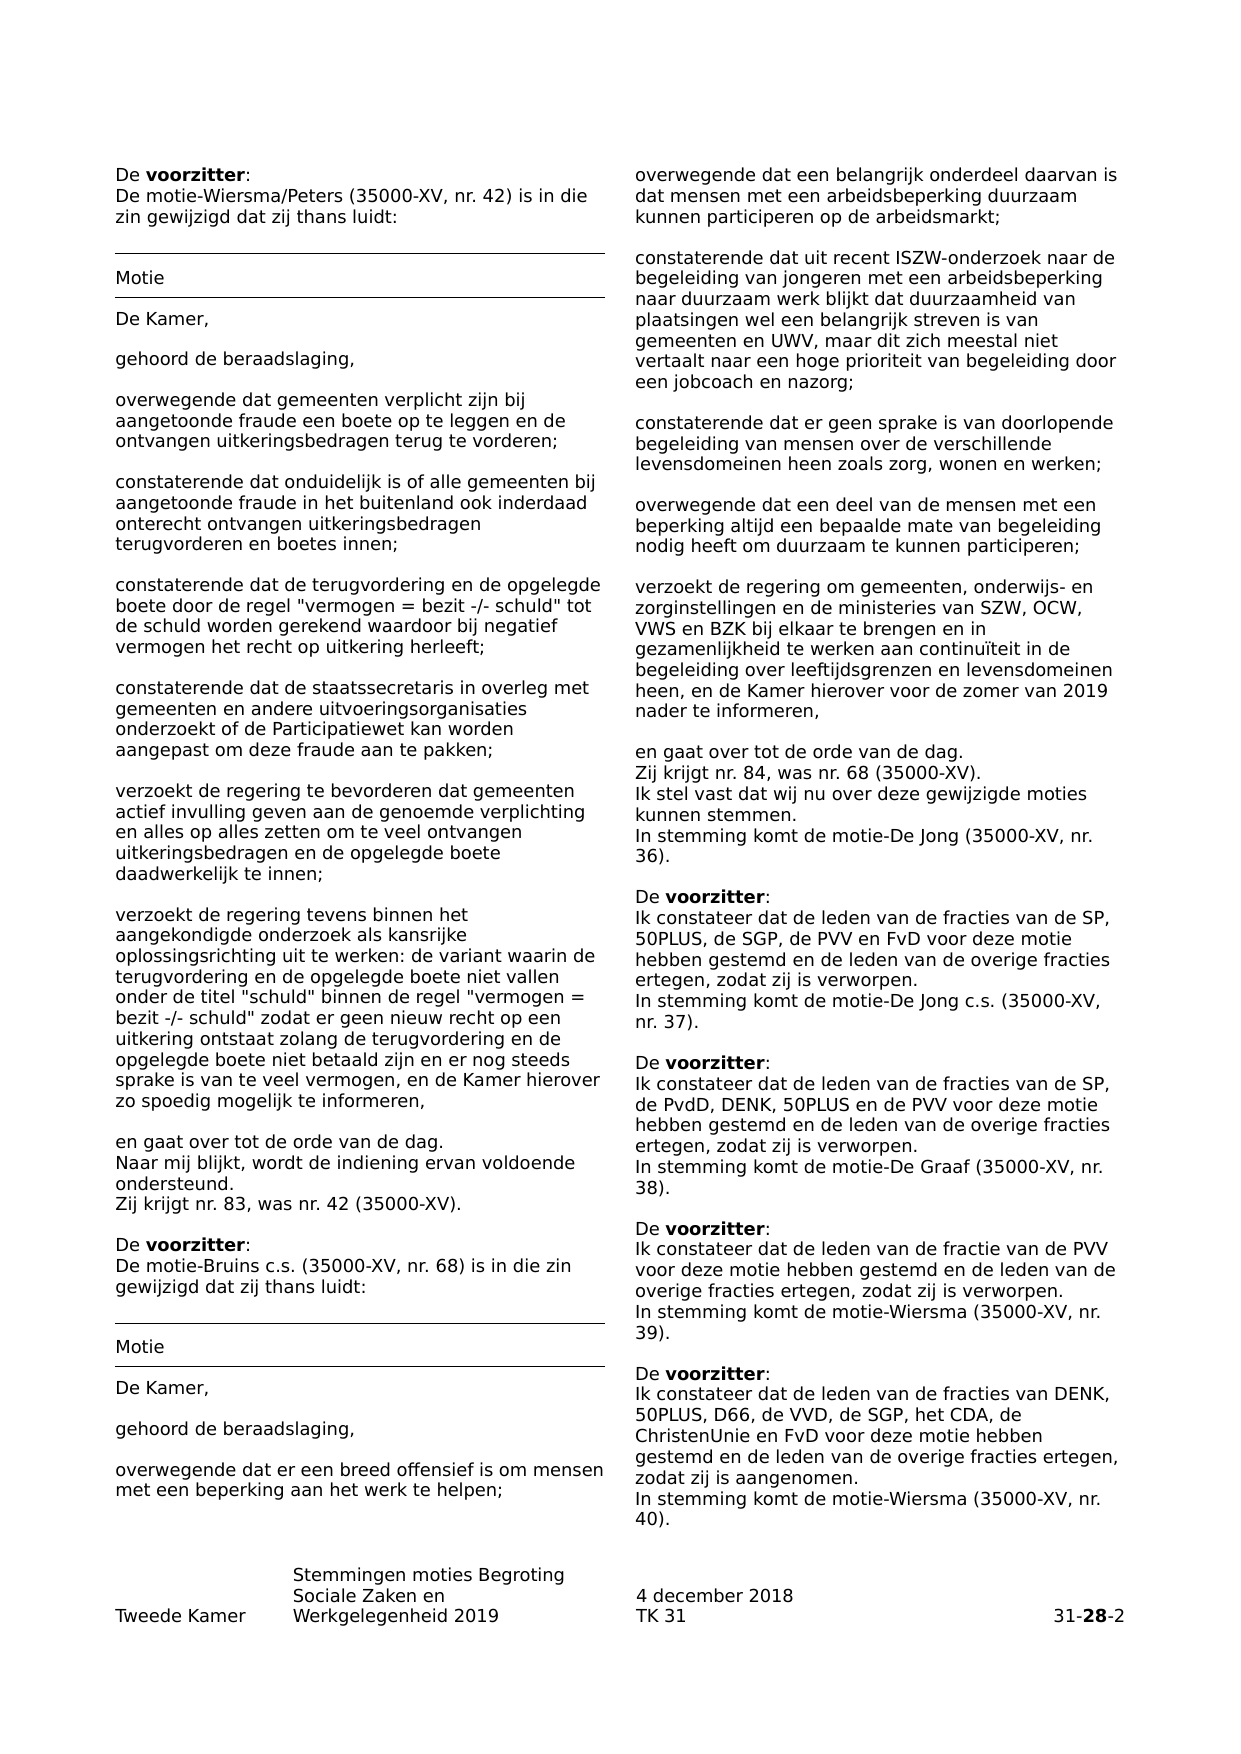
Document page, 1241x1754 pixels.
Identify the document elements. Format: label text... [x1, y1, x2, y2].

text De motie-Bruins c.s. (35000-XV, nr. 68) is in die zin gewijzigd dat zij thans luidt: [115, 1256, 605, 1297]
text De voorzitter: [635, 887, 1125, 908]
text verzoekt de regering te bevorderen dat gemeenten actief invulling geven aan de genoemde verplichting en alles op alles zetten om te veel ontvangen uitkeringsbedragen en de opgelegde boete daadwerkelijk te innen; [115, 781, 605, 884]
text overwegende dat een deel van de mensen met een beperking altijd een bepaalde mate van begeleiding nodig heeft om duurzaam te kunnen participeren; [635, 495, 1125, 557]
text Ik constateer dat de leden van de fracties van DENK, 50PLUS, D66, de VVD, de SGP, het CDA, de ChristenUnie en FvD voor deze motie hebben gestemd en de leden van de overige fracties ertegen, zodat zij is aangenomen. [635, 1384, 1125, 1488]
text verzoekt de regering om gemeenten, onderwijs- en zorginstellingen en de ministeries van SZW, OCW, VWS en BZK bij elkaar te brengen en in gezamenlijkheid te werken aan continuïteit in de begeleiding over leeftijdsgrenzen en levensdomeinen heen, en de Kamer hierover voor de zomer van 2019 nader te informeren, [635, 577, 1125, 722]
text constaterende dat er geen sprake is van doorlopende begeleiding van mensen over de verschillende levensdomeinen heen zoals zorg, wonen en werken; [635, 413, 1125, 475]
text In stemming komt de motie-De Graaf (35000-XV, nr. 38). [635, 1157, 1125, 1198]
text In stemming komt de motie-Wiersma (35000-XV, nr. 39). [635, 1302, 1125, 1343]
text overwegende dat een belangrijk onderdeel daarvan is dat mensen met een arbeidsbeperking duurzaam kunnen participeren op de arbeidsmarkt; [635, 165, 1125, 227]
text en gaat over tot de orde van de dag. [115, 1132, 605, 1152]
text De voorzitter: [635, 1218, 1125, 1239]
text In stemming komt de motie-De Jong (35000-XV, nr. 36). [635, 825, 1125, 867]
text Naar mij blijkt, wordt de indiening ervan voldoende ondersteund. [115, 1152, 605, 1194]
text Ik stel vast dat wij nu over deze gewijzigde moties kunnen stemmen. [635, 784, 1125, 825]
text constaterende dat de staatssecretaris in overleg met gemeenten en andere uitvoeringsorganisaties onderzoekt of de Participatiewet kan worden aangepast om deze fraude aan te pakken; [115, 678, 605, 761]
text gehoord de beraadslaging, [115, 1419, 605, 1439]
text overwegende dat er een breed offensief is om mensen met een beperking aan het werk te helpen; [115, 1459, 605, 1501]
text verzoekt de regering tevens binnen het aangekondigde onderzoek als kansrijke oplossingsrichting uit te werken: de variant waarin de terugvordering en de opgelegde boete niet vallen onder de titel "schuld" binnen de regel "vermogen = bezit -/- schuld" zodat er geen nieuw recht op een uitkering ontstaat zolang de terugvordering en de opgelegde boete niet betaald zijn en er nog steeds sprake is van te veel vermogen, en de Kamer hierover zo spoedig mogelijk te informeren, [115, 904, 605, 1112]
text De Kamer, [115, 308, 605, 329]
text Ik constateer dat de leden van de fractie van de PVV voor deze motie hebben gestemd en de leden van de overige fracties ertegen, zodat zij is verworpen. [635, 1239, 1125, 1302]
text De motie-Wiersma/Peters (35000-XV, nr. 42) is in die zin gewijzigd dat zij thans luidt: [115, 186, 605, 228]
text overwegende dat gemeenten verplicht zijn bij aangetoonde fraude een boete op te leggen en de ontvangen uitkeringsbedragen terug te vorderen; [115, 390, 605, 452]
text De Kamer, [115, 1378, 605, 1399]
text Motie [115, 1337, 605, 1358]
text Ik constateer dat de leden van de fracties van de SP, 50PLUS, de SGP, de PVV en FvD voor deze motie hebben gestemd en de leden van de overige fracties ertegen, zodat zij is verworpen. [635, 908, 1125, 991]
text De voorzitter: [115, 165, 605, 186]
text Zij krijgt nr. 84, was nr. 68 (35000-XV). [635, 763, 1125, 784]
text Zij krijgt nr. 83, was nr. 42 (35000-XV). [115, 1194, 605, 1215]
text De voorzitter: [115, 1235, 605, 1256]
text constaterende dat uit recent ISZW-onderzoek naar de begeleiding van jongeren met een arbeidsbeperking naar duurzaam werk blijkt dat duurzaamheid van plaatsingen wel een belangrijk streven is van gemeenten en UWV, maar dit zich meestal niet vertaalt naar een hoge prioriteit van begeleiding door een jobcoach en nazorg; [635, 247, 1125, 393]
text De voorzitter: [635, 1053, 1125, 1073]
text constaterende dat onduidelijk is of alle gemeenten bij aangetoonde fraude in het buitenland ook inderdaad onterecht ontvangen uitkeringsbedragen terugvorderen en boetes innen; [115, 472, 605, 555]
text Motie [115, 268, 605, 288]
text gehoord de beraadslaging, [115, 349, 605, 370]
text In stemming komt de motie-Wiersma (35000-XV, nr. 40). [635, 1488, 1125, 1530]
text constaterende dat de terugvordering en de opgelegde boete door de regel "vermogen = bezit -/- schuld" tot de schuld worden gerekend waardoor bij negatief vermogen het recht op uitkering herleeft; [115, 575, 605, 658]
text en gaat over tot de orde van de dag. [635, 742, 1125, 763]
text In stemming komt de motie-De Jong c.s. (35000-XV, nr. 37). [635, 991, 1125, 1033]
text Ik constateer dat de leden van de fracties van de SP, de PvdD, DENK, 50PLUS en de PVV voor deze motie hebben gestemd en de leden van de overige fracties ertegen, zodat zij is verworpen. [635, 1073, 1125, 1157]
text De voorzitter: [635, 1363, 1125, 1384]
